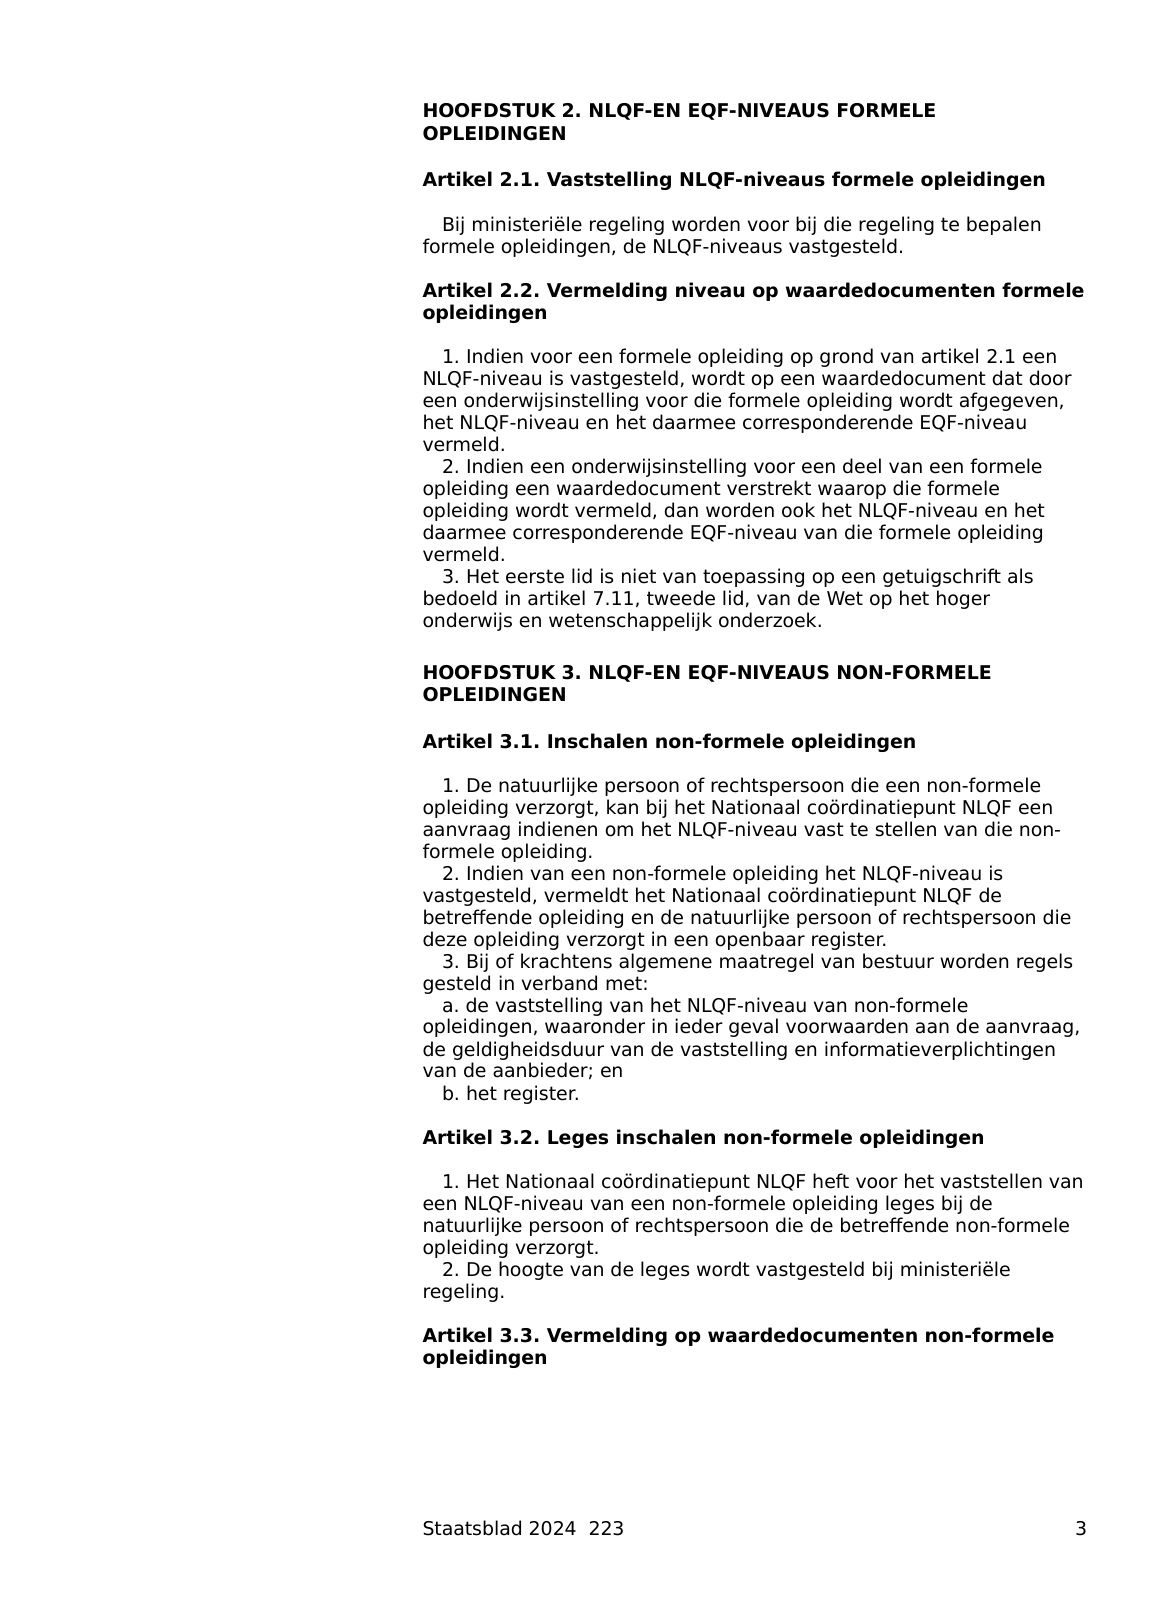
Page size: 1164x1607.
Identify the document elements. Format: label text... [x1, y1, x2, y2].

text 2. Indien een onderwijsinstelling voor een deel van een formele opleiding een waardedocument verstrekt waarop die formele opleiding wordt vermeld, dan worden ook het NLQF-niveau en het daarmee corresponderende EQF-niveau van die formele opleiding vermeld. [422, 456, 1087, 566]
text 1. Indien voor een formele opleiding op grond van artikel 2.1 een NLQF-niveau is vastgesteld, wordt op een waardedocument dat door een onderwijsinstelling voor die formele opleiding wordt afgegeven, het NLQF-niveau en het daarmee corresponderende EQF-niveau vermeld. [422, 346, 1087, 456]
text 3. Het eerste lid is niet van toepassing op een getuigschrift als bedoeld in artikel 7.11, tweede lid, van de Wet op het hoger onderwijs en wetenschappelijk onderzoek. [422, 566, 1087, 632]
text 3. Bij of krachtens algemene maatregel van bestuur worden regels gesteld in verband met: [422, 951, 1087, 994]
text 1. Het Nationaal coördinatiepunt NLQF heft voor het vaststellen van een NLQF-niveau van een non-formele opleiding leges bij de natuurlijke persoon of rechtspersoon die de betreffende non-formele opleiding verzorgt. [422, 1171, 1087, 1259]
subtitle HOOFDSTUK 2. NLQF-EN EQF-NIVEAUS FORMELE OPLEIDINGEN [422, 100, 1087, 144]
text 1. De natuurlijke persoon of rechtspersoon die een non-formele opleiding verzorgt, kan bij het Nationaal coördinatiepunt NLQF een aanvraag indienen om het NLQF-niveau vast te stellen van die non-formele opleiding. [422, 775, 1087, 863]
text 2. De hoogte van de leges wordt vastgesteld bij ministeriële regeling. [422, 1259, 1087, 1303]
subtitle Artikel 3.3. Vermelding op waardedocumenten non-formele opleidingen [422, 1325, 1087, 1369]
subtitle Artikel 3.2. Leges inschalen non-formele opleidingen [422, 1127, 1087, 1148]
subtitle Artikel 3.1. Inschalen non-formele opleidingen [422, 731, 1087, 752]
text a. de vaststelling van het NLQF-niveau van non-formele opleidingen, waaronder in ieder geval voorwaarden aan de aanvraag, de geldigheidsduur van de vaststelling en informatieverplichtingen van de aanbieder; en [422, 994, 1087, 1082]
subtitle HOOFDSTUK 3. NLQF-EN EQF-NIVEAUS NON-FORMELE OPLEIDINGEN [422, 662, 1087, 706]
text b. het register. [422, 1082, 1087, 1104]
subtitle Artikel 2.2. Vermelding niveau op waardedocumenten formele opleidingen [422, 280, 1087, 324]
text Bij ministeriële regeling worden voor bij die regeling te bepalen formele opleidingen, de NLQF-niveaus vastgesteld. [422, 213, 1087, 257]
text 2. Indien van een non-formele opleiding het NLQF-niveau is vastgesteld, vermeldt het Nationaal coördinatiepunt NLQF de betreffende opleiding en de natuurlijke persoon of rechtspersoon die deze opleiding verzorgt in een openbaar register. [422, 863, 1087, 951]
subtitle Artikel 2.1. Vaststelling NLQF-niveaus formele opleidingen [422, 169, 1087, 191]
